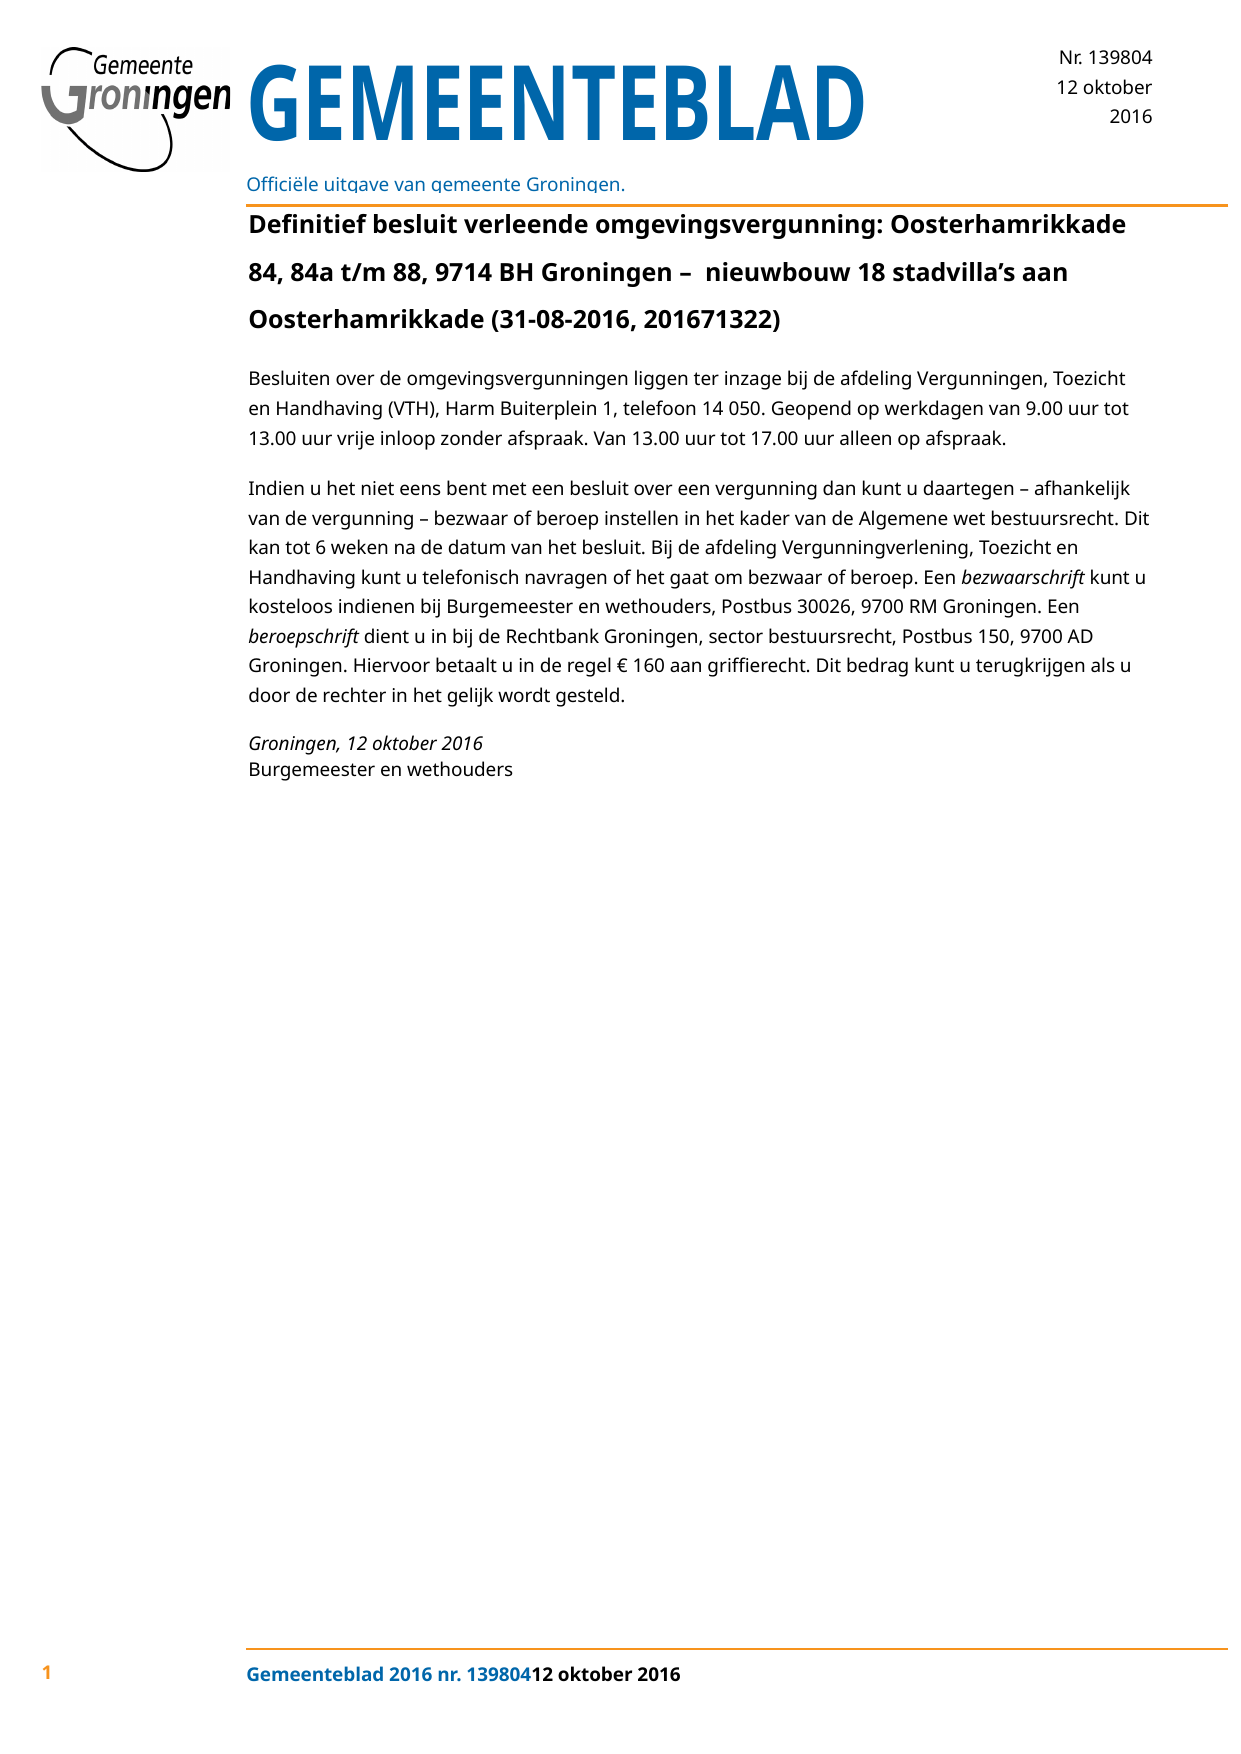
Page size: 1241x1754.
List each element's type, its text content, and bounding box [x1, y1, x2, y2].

text Groningen, 12 oktober 2016 [248, 730, 1152, 756]
text Definitief besluit verleende omgevingsvergunning: Oosterhamrikkade 84, 84a t/m 88, 9714 BH Groningen – nieuwbouw 18 stadvilla’s aan Oosterhamrikkade (31-08-2016, 201671322) [248, 207, 1152, 336]
text Burgemeester en wethouders [248, 756, 1152, 781]
picture [41, 47, 231, 172]
text Besluiten over de omgevingsvergunningen liggen ter inzage bij de afdeling Vergunningen, Toezicht en Handhaving (VTH), Harm Buiterplein 1, telefoon 14 050. Geopend op werkdagen van 9.00 uur tot 13.00 uur vrije inloop zonder afspraak. Van 13.00 uur tot 17.00 uur alleen op afspraak. [248, 366, 1152, 450]
text Indien u het niet eens bent met een besluit over een vergunning dan kunt u daartegen – afhankelijk van de vergunning – bezwaar of beroep instellen in het kader van de Algemene wet bestuursrecht. Dit kan tot 6 weken na de datum van het besluit. Bij de afdeling Vergunningverlening, Toezicht en Handhaving kunt u telefonisch navragen of het gaat om bezwaar of beroep. Een bezwaarschrift kunt u kosteloos indienen bij Burgemeester en wethouders, Postbus 30026, 9700 RM Groningen. Een beroepschrift dient u in bij de Rechtbank Groningen, sector bestuursrecht, Postbus 150, 9700 AD Groningen. Hiervoor betaalt u in de regel € 160 aan griffierecht. Dit bedrag kunt u terugkrijgen als u door de rechter in het gelijk wordt gesteld. [248, 475, 1152, 708]
